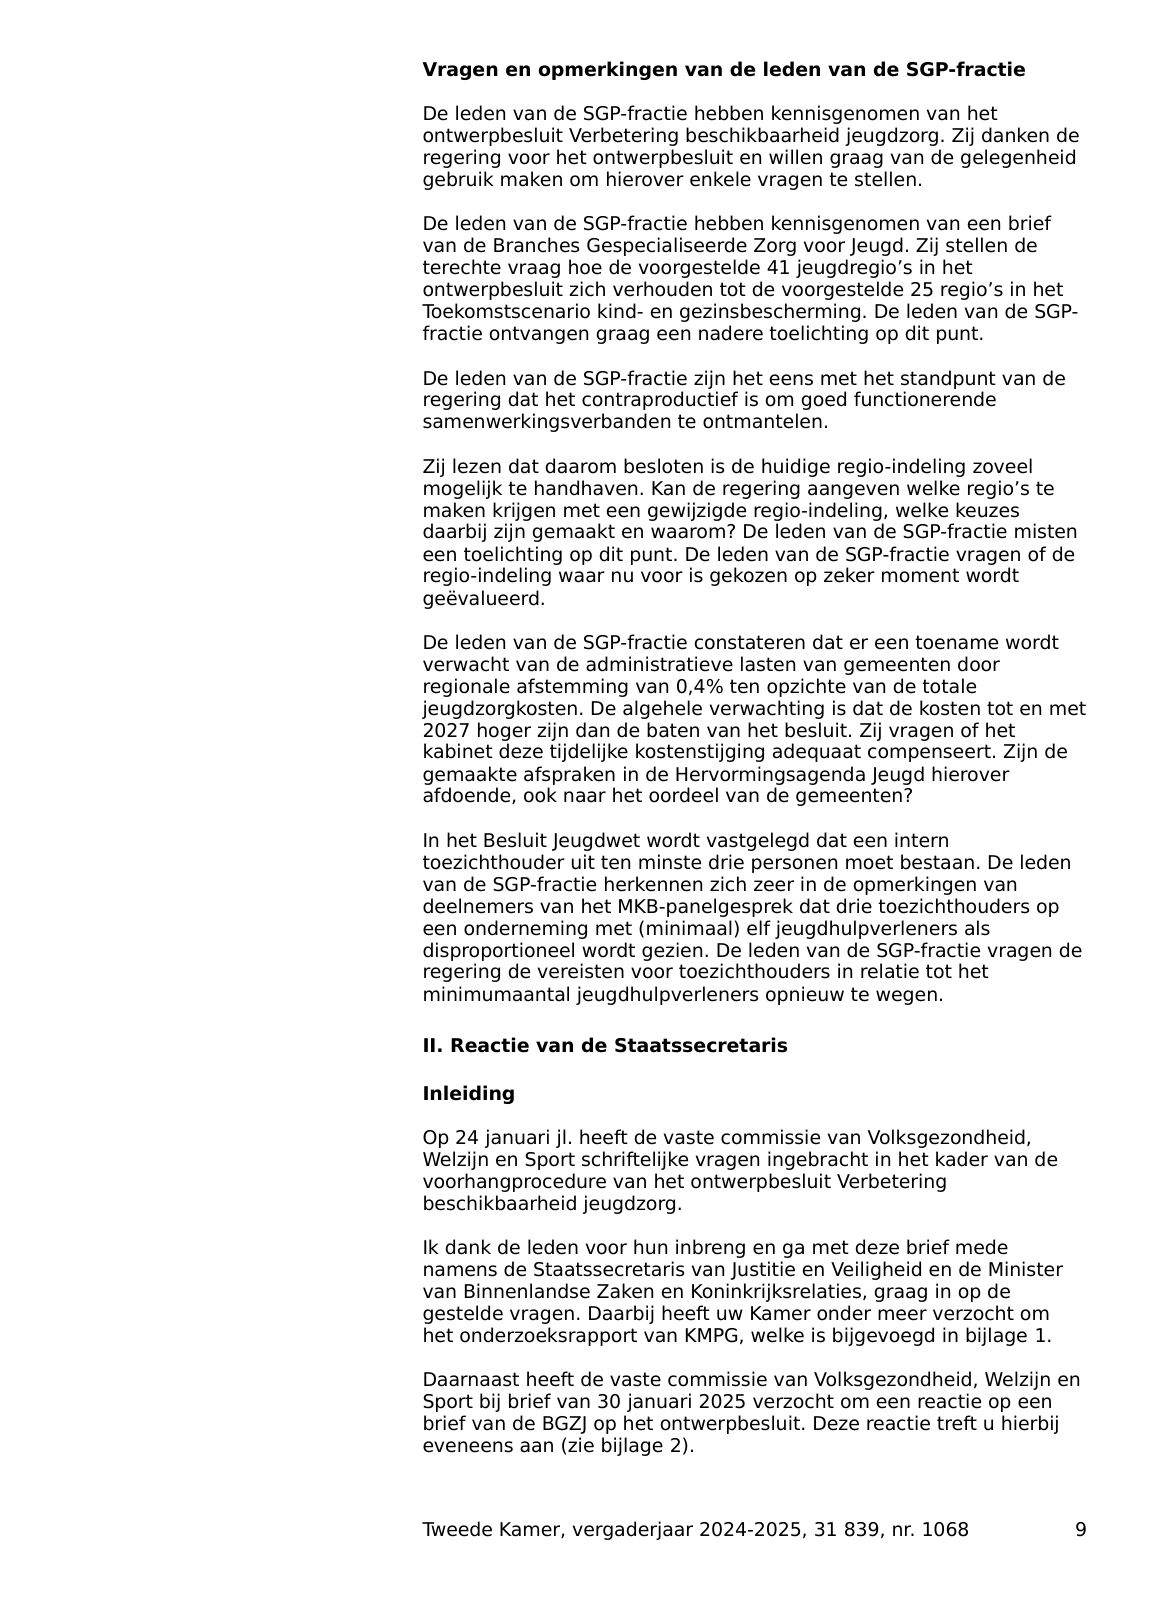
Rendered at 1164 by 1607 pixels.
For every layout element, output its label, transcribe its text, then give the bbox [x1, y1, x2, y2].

text Ik dank de leden voor hun inbreng en ga met deze brief mede namens de Staatssecretaris van Justitie en Veiligheid en de Minister van Binnenlandse Zaken en Koninkrijksrelaties, graag in op de gestelde vragen. Daarbij heeft uw Kamer onder meer verzocht om het onderzoeksrapport van KMPG, welke is bijgevoegd in bijlage 1. [422, 1237, 1087, 1347]
text Daarnaast heeft de vaste commissie van Volksgezondheid, Welzijn en Sport bij brief van 30 januari 2025 verzocht om een reactie op een brief van de BGZJ op het ontwerpbesluit. Deze reactie treft u hierbij eveneens aan (zie bijlage 2). [422, 1369, 1087, 1457]
text De leden van de SGP-fractie hebben kennisgenomen van een brief van de Branches Gespecialiseerde Zorg voor Jeugd. Zij stellen de terechte vraag hoe de voorgestelde 41 jeugdregio’s in het ontwerpbesluit zich verhouden tot de voorgestelde 25 regio’s in het Toekomstscenario kind- en gezinsbescherming. De leden van de SGP-fractie ontvangen graag een nadere toelichting op dit punt. [422, 213, 1087, 345]
text De leden van de SGP-fractie hebben kennisgenomen van het ontwerpbesluit Verbetering beschikbaarheid jeugdzorg. Zij danken de regering voor het ontwerpbesluit en willen graag van de gelegenheid gebruik maken om hierover enkele vragen te stellen. [422, 103, 1087, 191]
text In het Besluit Jeugdwet wordt vastgelegd dat een intern toezichthouder uit ten minste drie personen moet bestaan. De leden van de SGP-fractie herkennen zich zeer in de opmerkingen van deelnemers van het MKB-panelgesprek dat drie toezichthouders op een onderneming met (minimaal) elf jeugdhulpverleners als disproportioneel wordt gezien. De leden van de SGP-fractie vragen de regering de vereisten voor toezichthouders in relatie tot het minimumaantal jeugdhulpverleners opnieuw te wegen. [422, 829, 1087, 1005]
subtitle II. Reactie van de Staatssecretaris [422, 1035, 1087, 1057]
text De leden van de SGP-fractie constateren dat er een toename wordt verwacht van de administratieve lasten van gemeenten door regionale afstemming van 0,4% ten opzichte van de totale jeugdzorgkosten. De algehele verwachting is dat de kosten tot en met 2027 hoger zijn dan de baten van het besluit. Zij vragen of het kabinet deze tijdelijke kostenstijging adequaat compenseert. Zijn de gemaakte afspraken in de Hervormingsagenda Jeugd hierover afdoende, ook naar het oordeel van de gemeenten? [422, 632, 1087, 807]
subtitle Vragen en opmerkingen van de leden van de SGP-fractie [422, 59, 1087, 81]
text De leden van de SGP-fractie zijn het eens met het standpunt van de regering dat het contraproductief is om goed functionerende samenwerkingsverbanden te ontmantelen. [422, 367, 1087, 433]
subtitle Inleiding [422, 1082, 1087, 1104]
text Zij lezen dat daarom besloten is de huidige regio-indeling zoveel mogelijk te handhaven. Kan de regering aangeven welke regio’s te maken krijgen met een gewijzigde regio-indeling, welke keuzes daarbij zijn gemaakt en waarom? De leden van de SGP-fractie misten een toelichting op dit punt. De leden van de SGP-fractie vragen of de regio-indeling waar nu voor is gekozen op zeker moment wordt geëvalueerd. [422, 456, 1087, 609]
text Op 24 januari jl. heeft de vaste commissie van Volksgezondheid, Welzijn en Sport schriftelijke vragen ingebracht in het kader van de voorhangprocedure van het ontwerpbesluit Verbetering beschikbaarheid jeugdzorg. [422, 1127, 1087, 1214]
